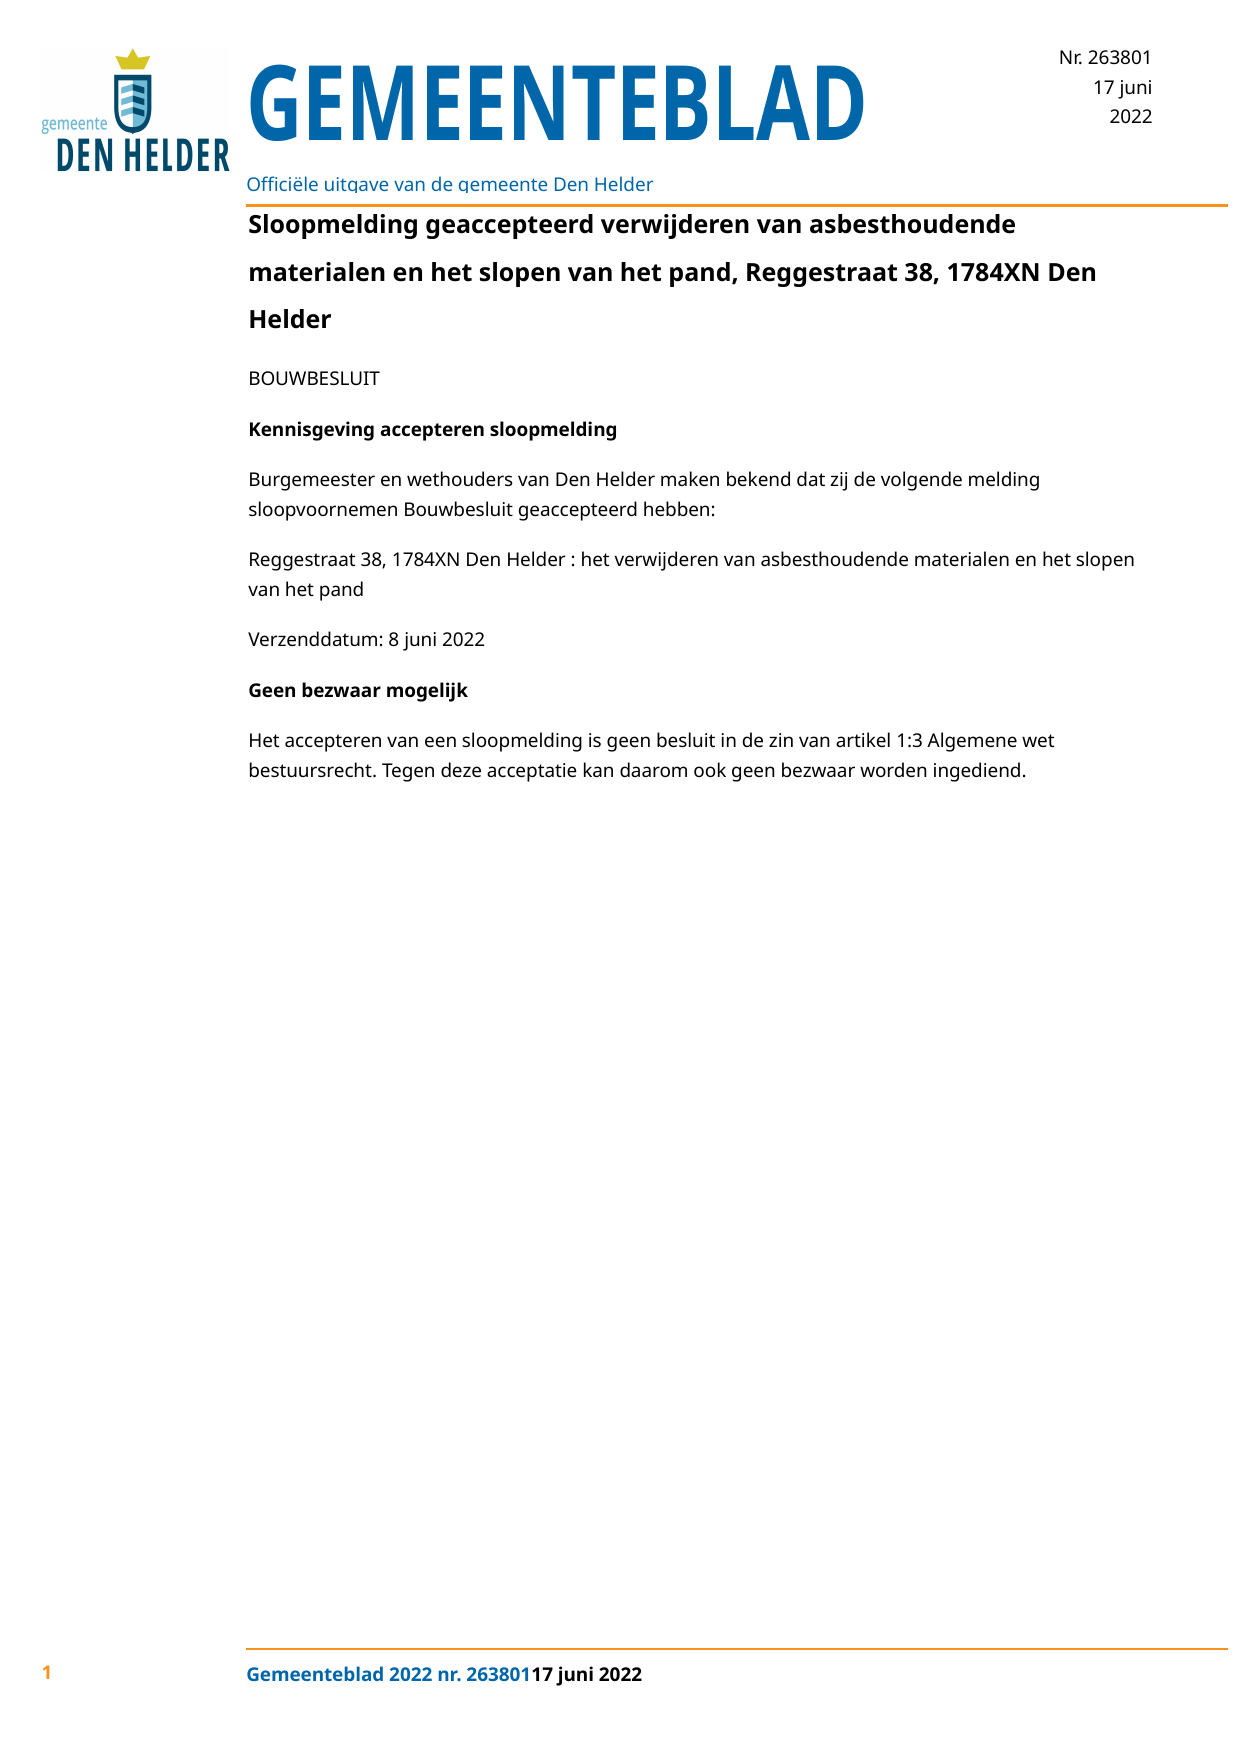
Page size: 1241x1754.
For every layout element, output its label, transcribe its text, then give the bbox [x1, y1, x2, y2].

picture [182, 144, 187, 165]
picture [41, 47, 231, 172]
text BOUWBESLUIT [248, 366, 1152, 391]
text Geen bezwaar mogelijk [248, 677, 1152, 702]
picture [100, 154, 106, 172]
picture [63, 144, 68, 165]
text Kennisgeving accepteren sloopmelding [248, 416, 1152, 442]
text Reggestraat 38, 1784XN Den Helder : het verwijderen van asbesthoudende materialen en het slopen van het pand [248, 546, 1152, 602]
text Burgemeester en wethouders van Den Helder maken bekend dat zij de volgende melding sloopvoornemen Bouwbesluit geaccepteerd hebben: [248, 466, 1152, 522]
picture [220, 160, 224, 172]
text Het accepteren van een sloopmelding is geen besluit in de zin van artikel 1:3 Algemene wet bestuursrecht. Tegen deze acceptatie kan daarom ook geen bezwaar worden ingediend. [248, 727, 1152, 782]
text Sloopmelding geaccepteerd verwijderen van asbesthoudende materialen en het slopen van het pand, Reggestraat 38, 1784XN Den Helder [248, 207, 1152, 336]
text Verzenddatum: 8 juni 2022 [248, 626, 1152, 652]
picture [130, 157, 135, 172]
